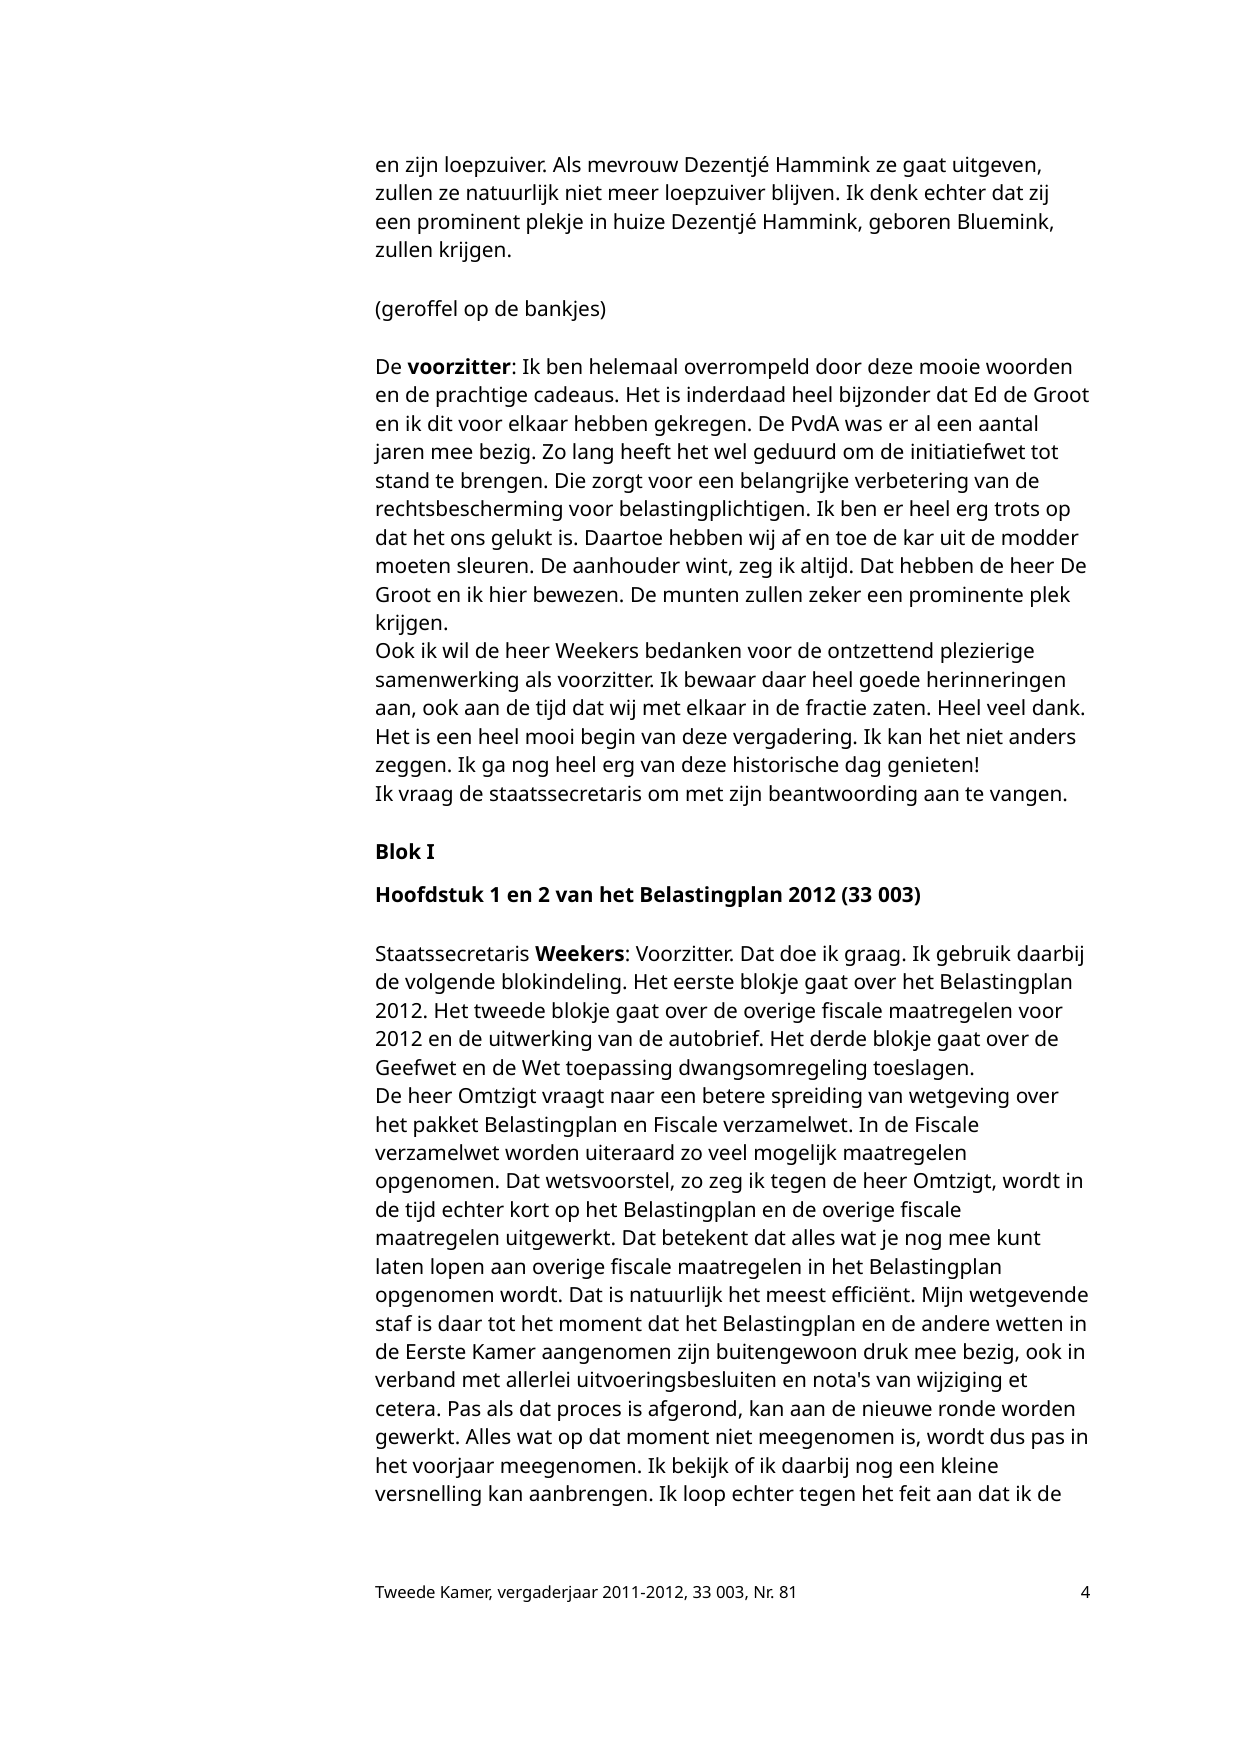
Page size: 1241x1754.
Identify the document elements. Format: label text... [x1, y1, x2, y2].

text Ook ik wil de heer Weekers bedanken voor de ontzettend plezierige samenwerking als voorzitter. Ik bewaar daar heel goede herinneringen aan, ook aan de tijd dat wij met elkaar in de fractie zaten. Heel veel dank. Het is een heel mooi begin van deze vergadering. Ik kan het niet anders zeggen. Ik ga nog heel erg van deze historische dag genieten! [375, 637, 1090, 779]
text en zijn loepzuiver. Als mevrouw Dezentjé Hammink ze gaat uitgeven, zullen ze natuurlijk niet meer loepzuiver blijven. Ik denk echter dat zij een prominent plekje in huize Dezentjé Hammink, geboren Bluemink, zullen krijgen. [375, 150, 1090, 264]
text De voorzitter: Ik ben helemaal overrompeld door deze mooie woorden en de prachtige cadeaus. Het is inderdaad heel bijzonder dat Ed de Groot en ik dit voor elkaar hebben gekregen. De PvdA was er al een aantal jaren mee bezig. Zo lang heeft het wel geduurd om de initiatiefwet tot stand te brengen. Die zorgt voor een belangrijke verbetering van de rechtsbescherming voor belastingplichtigen. Ik ben er heel erg trots op dat het ons gelukt is. Daartoe hebben wij af en toe de kar uit de modder moeten sleuren. De aanhouder wint, zeg ik altijd. Dat hebben de heer De Groot en ik hier bewezen. De munten zullen zeker een prominente plek krijgen. [375, 352, 1090, 637]
text Ik vraag de staatssecretaris om met zijn beantwoording aan te vangen. [375, 779, 1090, 807]
text De heer Omtzigt vraagt naar een betere spreiding van wetgeving over het pakket Belastingplan en Fiscale verzamelwet. In de Fiscale verzamelwet worden uiteraard zo veel mogelijk maatregelen opgenomen. Dat wetsvoorstel, zo zeg ik tegen de heer Omtzigt, wordt in de tijd echter kort op het Belastingplan en de overige fiscale maatregelen uitgewerkt. Dat betekent dat alles wat je nog mee kunt laten lopen aan overige fiscale maatregelen in het Belastingplan opgenomen wordt. Dat is natuurlijk het meest efficiënt. Mijn wetgevende staf is daar tot het moment dat het Belastingplan en de andere wetten in de Eerste Kamer aangenomen zijn buitengewoon druk mee bezig, ook in verband met allerlei uitvoeringsbesluiten en nota's van wijziging et cetera. Pas als dat proces is afgerond, kan aan de nieuwe ronde worden gewerkt. Alles wat op dat moment niet meegenomen is, wordt dus pas in het voorjaar meegenomen. Ik bekijk of ik daarbij nog een kleine versnelling kan aanbrengen. Ik loop echter tegen het feit aan dat ik de [375, 1081, 1090, 1508]
text Hoofdstuk 1 en 2 van het Belastingplan 2012 (33 003) [375, 881, 1090, 909]
text Staatssecretaris Weekers: Voorzitter. Dat doe ik graag. Ik gebruik daarbij de volgende blokindeling. Het eerste blokje gaat over het Belastingplan 2012. Het tweede blokje gaat over de overige fiscale maatregelen voor 2012 en de uitwerking van de autobrief. Het derde blokje gaat over de Geefwet en de Wet toepassing dwangsomregeling toeslagen. [375, 939, 1090, 1081]
text (geroffel op de bankjes) [375, 294, 1090, 322]
text Blok I [375, 837, 1090, 866]
